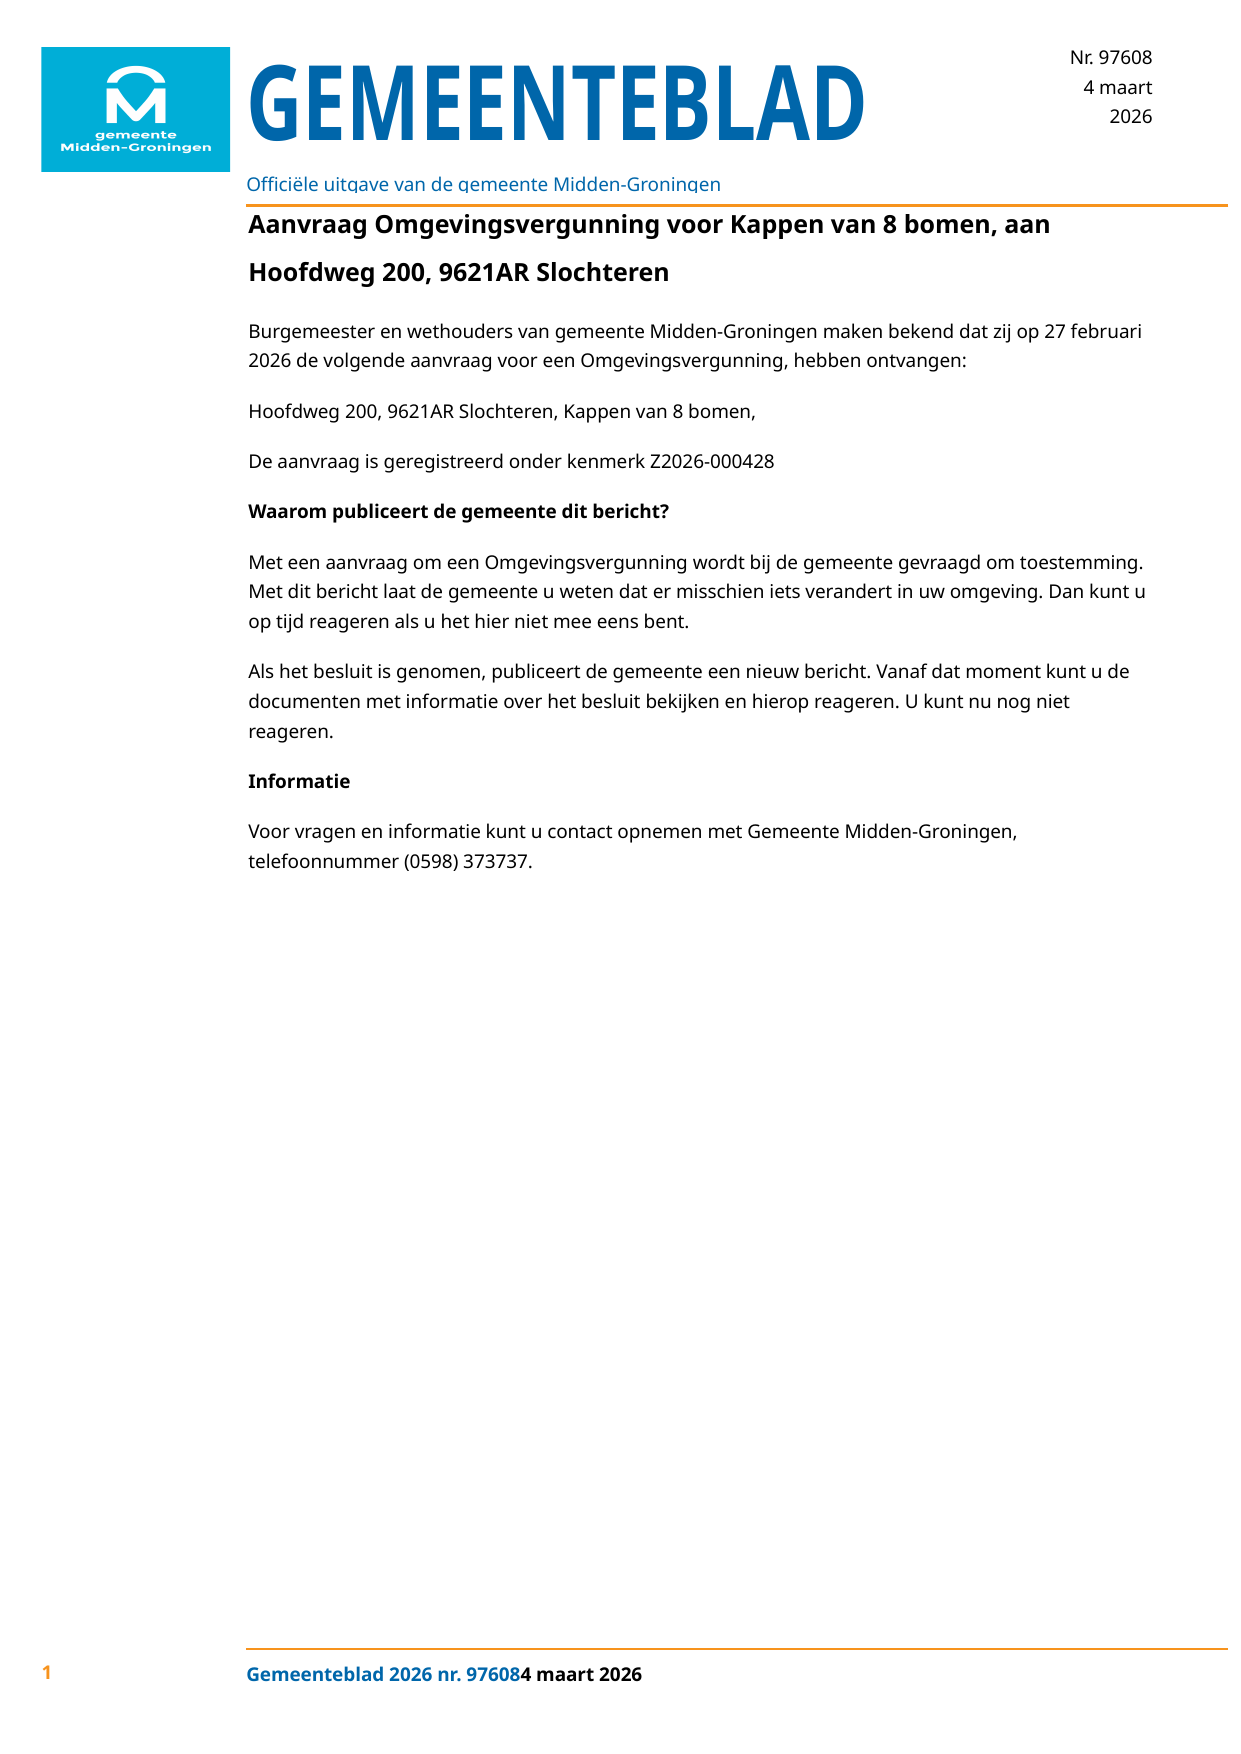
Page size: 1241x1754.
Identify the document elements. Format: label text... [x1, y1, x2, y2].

text Waarom publiceert de gemeente dit bericht? [248, 499, 1152, 524]
text Als het besluit is genomen, publiceert de gemeente een nieuw bericht. Vanaf dat moment kunt u de documenten met informatie over het besluit bekijken en hierop reageren. U kunt nu nog niet reageren. [248, 659, 1152, 744]
text Aanvraag Omgevingsvergunning voor Kappen van 8 bomen, aan Hoofdweg 200, 9621AR Slochteren [248, 207, 1152, 288]
text Informatie [248, 768, 1152, 794]
picture [107, 89, 165, 122]
text Burgemeester en wethouders van gemeente Midden-Groningen maken bekend dat zij op 27 februari 2026 de volgende aanvraag voor een Omgevingsvergunning, hebben ontvangen: [248, 318, 1152, 373]
picture [184, 146, 190, 153]
picture [108, 66, 164, 82]
text Hoofdweg 200, 9621AR Slochteren, Kappen van 8 bomen, [248, 398, 1152, 424]
text De aanvraag is geregistreerd onder kenmerk Z2026-000428 [248, 448, 1152, 474]
text Met een aanvraag om een Omgevingsvergunning wordt bij de gemeente gevraagd om toestemming. Met dit bericht laat de gemeente u weten dat er misschien iets verandert in uw omgeving. Dan kunt u op tijd reageren als u het hier niet mee eens bent. [248, 549, 1152, 634]
text Voor vragen en informatie kunt u contact opnemen met Gemeente Midden-Groningen, telefoonnummer (0598) 373737. [248, 819, 1152, 874]
